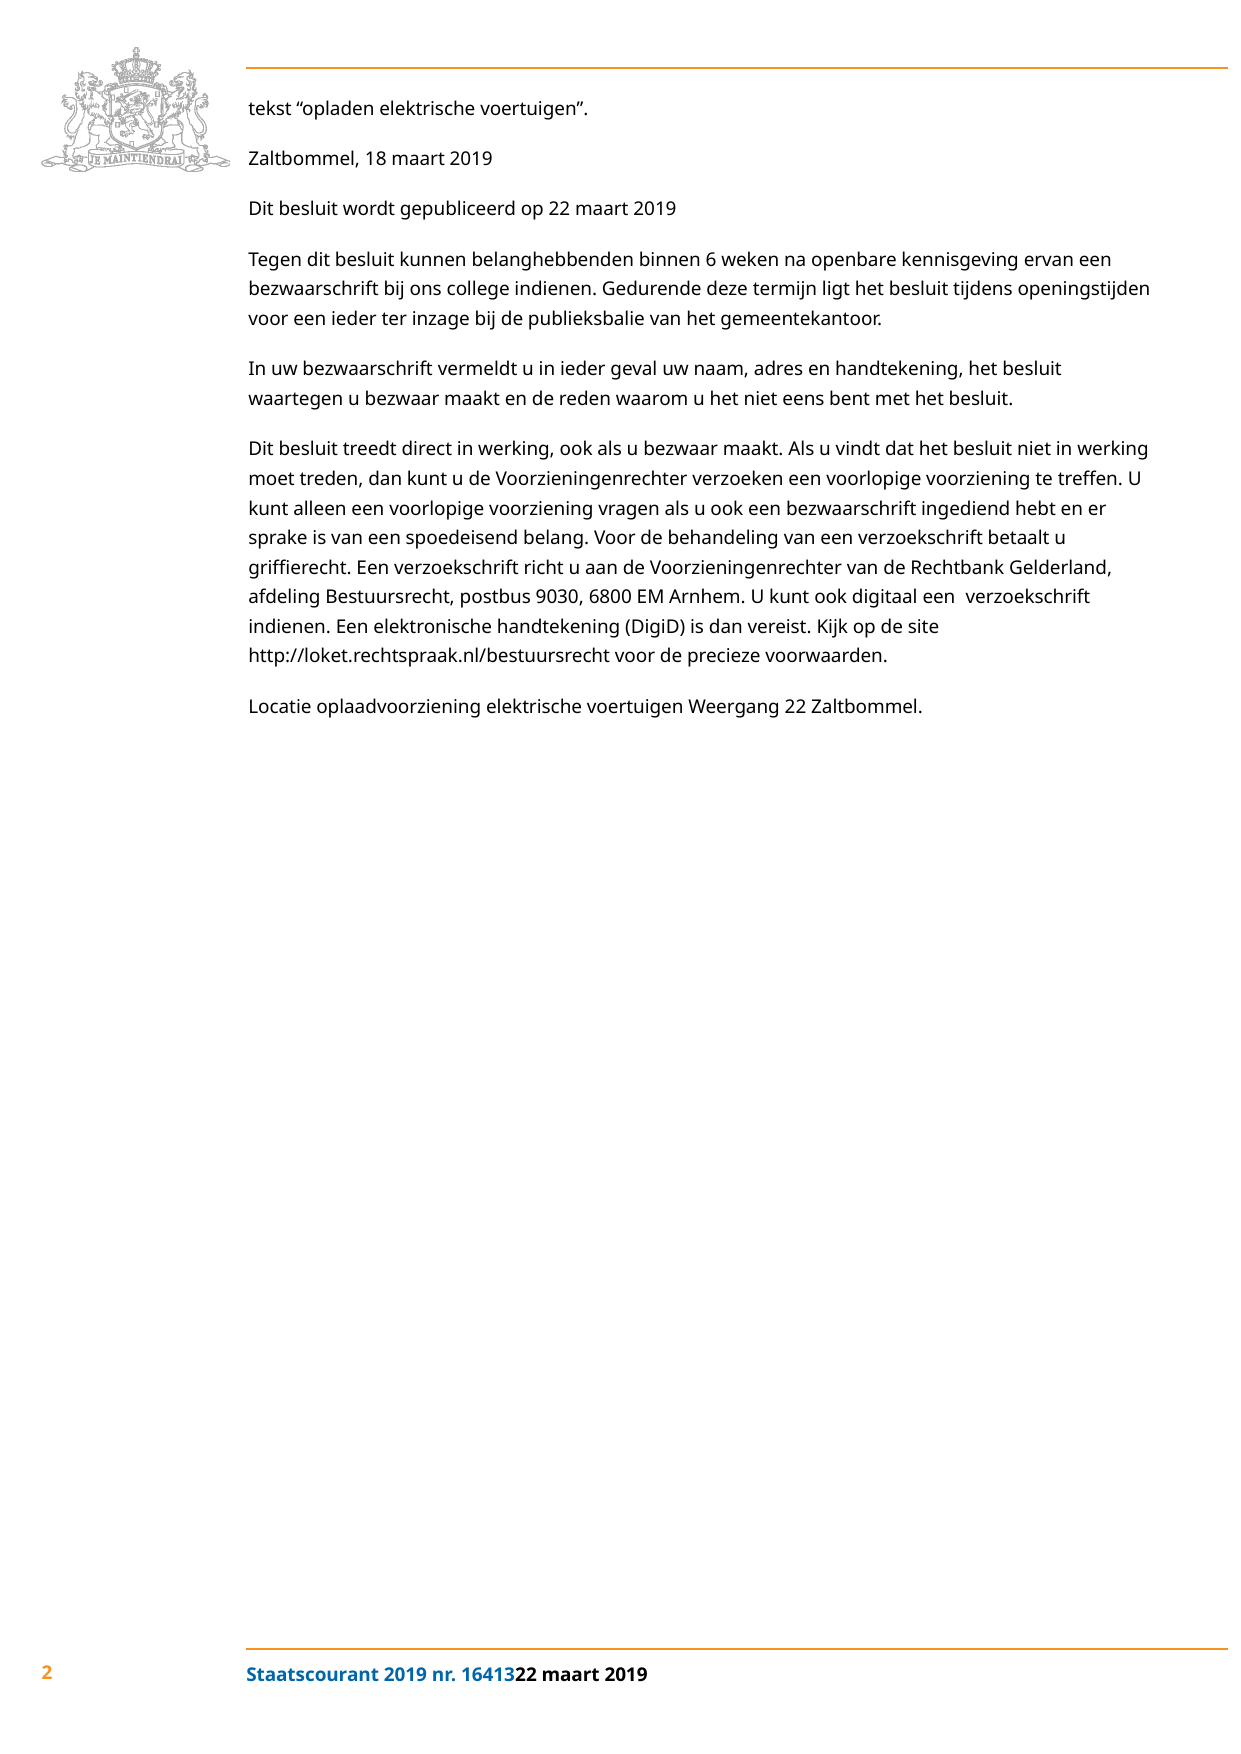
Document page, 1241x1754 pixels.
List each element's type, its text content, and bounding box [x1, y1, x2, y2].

text Locatie oplaadvoorziening elektrische voertuigen Weergang 22 Zaltbommel. [248, 693, 1152, 719]
text Tegen dit besluit kunnen belanghebbenden binnen 6 weken na openbare kennisgeving ervan een bezwaarschrift bij ons college indienen. Gedurende deze termijn ligt het besluit tijdens openingstijden voor een ieder ter inzage bij de publieksbalie van het gemeentekantoor. [248, 246, 1152, 331]
text tekst “opladen elektrische voertuigen”. [248, 95, 1152, 121]
picture [41, 47, 231, 172]
text Zaltbommel, 18 maart 2019 [248, 145, 1152, 171]
text In uw bezwaarschrift vermeldt u in ieder geval uw naam, adres en handtekening, het besluit waartegen u bezwaar maakt en de reden waarom u het niet eens bent met het besluit. [248, 356, 1152, 411]
text Dit besluit treedt direct in werking, ook als u bezwaar maakt. Als u vindt dat het besluit niet in werking moet treden, dan kunt u de Voorzieningenrechter verzoeken een voorlopige voorziening te treffen. U kunt alleen een voorlopige voorziening vragen als u ook een bezwaarschrift ingediend hebt en er sprake is van een spoedeisend belang. Voor de behandeling van een verzoekschrift betaalt u griffierecht. Een verzoekschrift richt u aan de Voorzieningenrechter van de Rechtbank Gelderland, afdeling Bestuursrecht, postbus 9030, 6800 EM Arnhem. U kunt ook digitaal een verzoekschrift indienen. Een elektronische handtekening (DigiD) is dan vereist. Kijk op de site http://loket.rechtspraak.nl/bestuursrecht voor de precieze voorwaarden. [248, 436, 1152, 668]
text Dit besluit wordt gepubliceerd op 22 maart 2019 [248, 196, 1152, 221]
